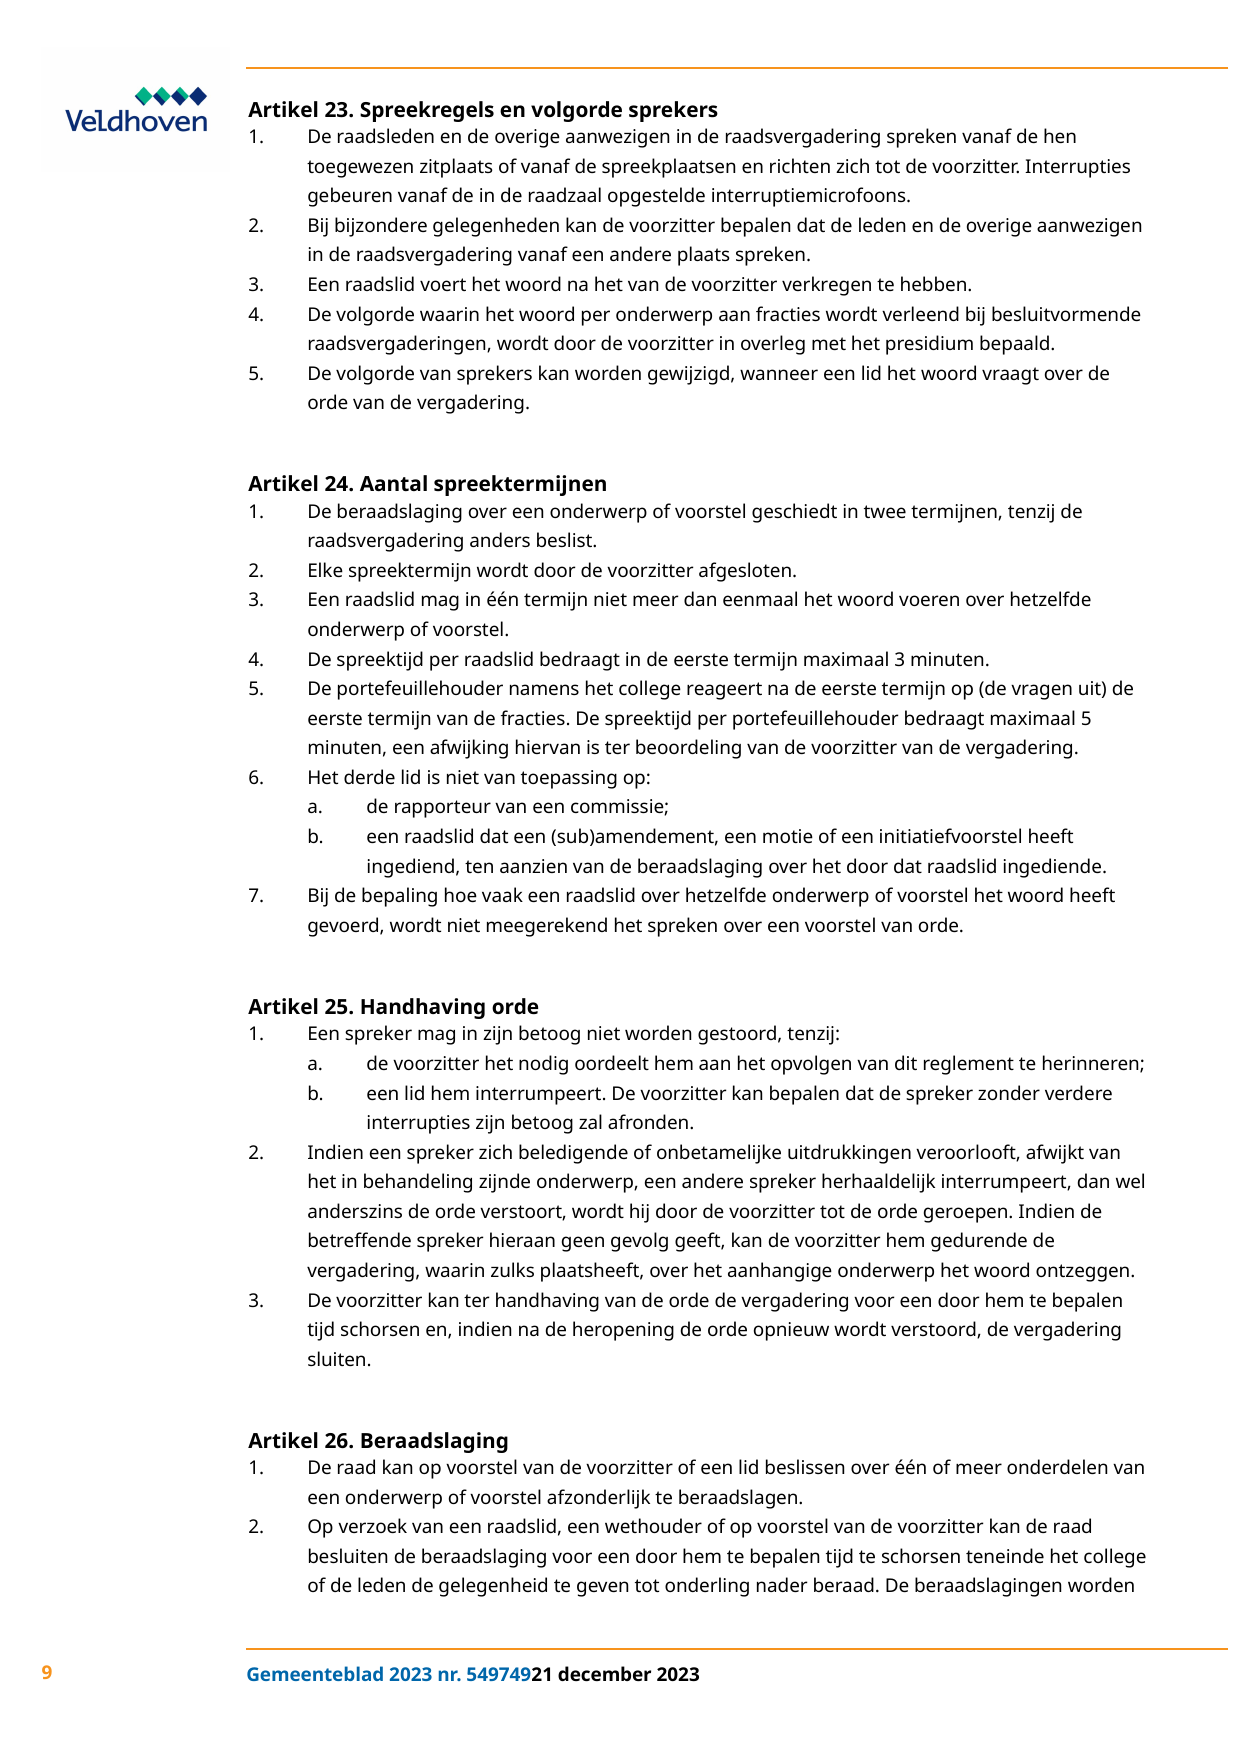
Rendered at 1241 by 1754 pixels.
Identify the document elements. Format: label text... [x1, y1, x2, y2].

list De beraadslaging over een onderwerp of voorstel geschiedt in twee termijnen, tenzij de raadsvergadering anders beslist. [248, 498, 1152, 553]
text Artikel 26. Beraadslaging [248, 1426, 1152, 1454]
list Een spreker mag in zijn betoog niet worden gestoord, tenzij: [248, 1021, 1152, 1046]
list een lid hem interrumpeert. De voorzitter kan bepalen dat de spreker zonder verdere interrupties zijn betoog zal afronden. [307, 1080, 1152, 1135]
list Bij bijzondere gelegenheden kan de voorzitter bepalen dat de leden en de overige aanwezigen in de raadsvergadering vanaf een andere plaats spreken. [248, 212, 1152, 267]
list een raadslid dat een (sub)amendement, een motie of een initiatiefvoorstel heeft ingediend, ten aanzien van de beraadslaging over het door dat raadslid ingediende. [307, 823, 1152, 879]
list Het derde lid is niet van toepassing op: [248, 764, 1152, 790]
list Een raadslid mag in één termijn niet meer dan eenmaal het woord voeren over hetzelfde onderwerp of voorstel. [248, 587, 1152, 642]
list De raad kan op voorstel van de voorzitter of een lid beslissen over één of meer onderdelen van een onderwerp of voorstel afzonderlijk te beraadslagen. [248, 1454, 1152, 1510]
list De spreektijd per raadslid bedraagt in de eerste termijn maximaal 3 minuten. [248, 646, 1152, 672]
text Artikel 25. Handhaving orde [248, 992, 1152, 1021]
list de rapporteur van een commissie; [307, 794, 1152, 819]
list De volgorde van sprekers kan worden gewijzigd, wanneer een lid het woord vraagt over de orde van de vergadering. [248, 360, 1152, 415]
list de voorzitter het nodig oordeelt hem aan het opvolgen van dit reglement te herinneren; [307, 1050, 1152, 1076]
text Artikel 24. Aantal spreektermijnen [248, 469, 1152, 498]
list Elke spreektermijn wordt door de voorzitter afgesloten. [248, 557, 1152, 583]
list Bij de bepaling hoe vaak een raadslid over hetzelfde onderwerp of voorstel het woord heeft gevoerd, wordt niet meegerekend het spreken over een voorstel van orde. [248, 882, 1152, 938]
picture [41, 47, 231, 172]
list De voorzitter kan ter handhaving van de orde de vergadering voor een door hem te bepalen tijd schorsen en, indien na de heropening de orde opnieuw wordt verstoord, de vergadering sluiten. [248, 1287, 1152, 1372]
list De raadsleden en de overige aanwezigen in de raadsvergadering spreken vanaf de hen toegewezen zitplaats of vanaf de spreekplaatsen en richten zich tot de voorzitter. Interrupties gebeuren vanaf de in de raadzaal opgestelde interruptiemicrofoons. [248, 123, 1152, 208]
text Artikel 23. Spreekregels en volgorde sprekers [248, 95, 1152, 123]
list Indien een spreker zich beledigende of onbetamelijke uitdrukkingen veroorlooft, afwijkt van het in behandeling zijnde onderwerp, een andere spreker herhaaldelijk interrumpeert, dan wel anderszins de orde verstoort, wordt hij door de voorzitter tot de orde geroepen. Indien de betreffende spreker hieraan geen gevolg geeft, kan de voorzitter hem gedurende de vergadering, waarin zulks plaatsheeft, over het aanhangige onderwerp het woord ontzeggen. [248, 1139, 1152, 1283]
list De volgorde waarin het woord per onderwerp aan fracties wordt verleend bij besluitvormende raadsvergaderingen, wordt door de voorzitter in overleg met het presidium bepaald. [248, 301, 1152, 356]
list De portefeuillehouder namens het college reageert na de eerste termijn op (de vragen uit) de eerste termijn van de fracties. De spreektijd per portefeuillehouder bedraagt maximaal 5 minuten, een afwijking hiervan is ter beoordeling van de voorzitter van de vergadering. [248, 675, 1152, 760]
list Een raadslid voert het woord na het van de voorzitter verkregen te hebben. [248, 271, 1152, 297]
list Op verzoek van een raadslid, een wethouder of op voorstel van de voorzitter kan de raad besluiten de beraadslaging voor een door hem te bepalen tijd te schorsen teneinde het college of de leden de gelegenheid te geven tot onderling nader beraad. De beraadslagingen worden [248, 1513, 1152, 1598]
